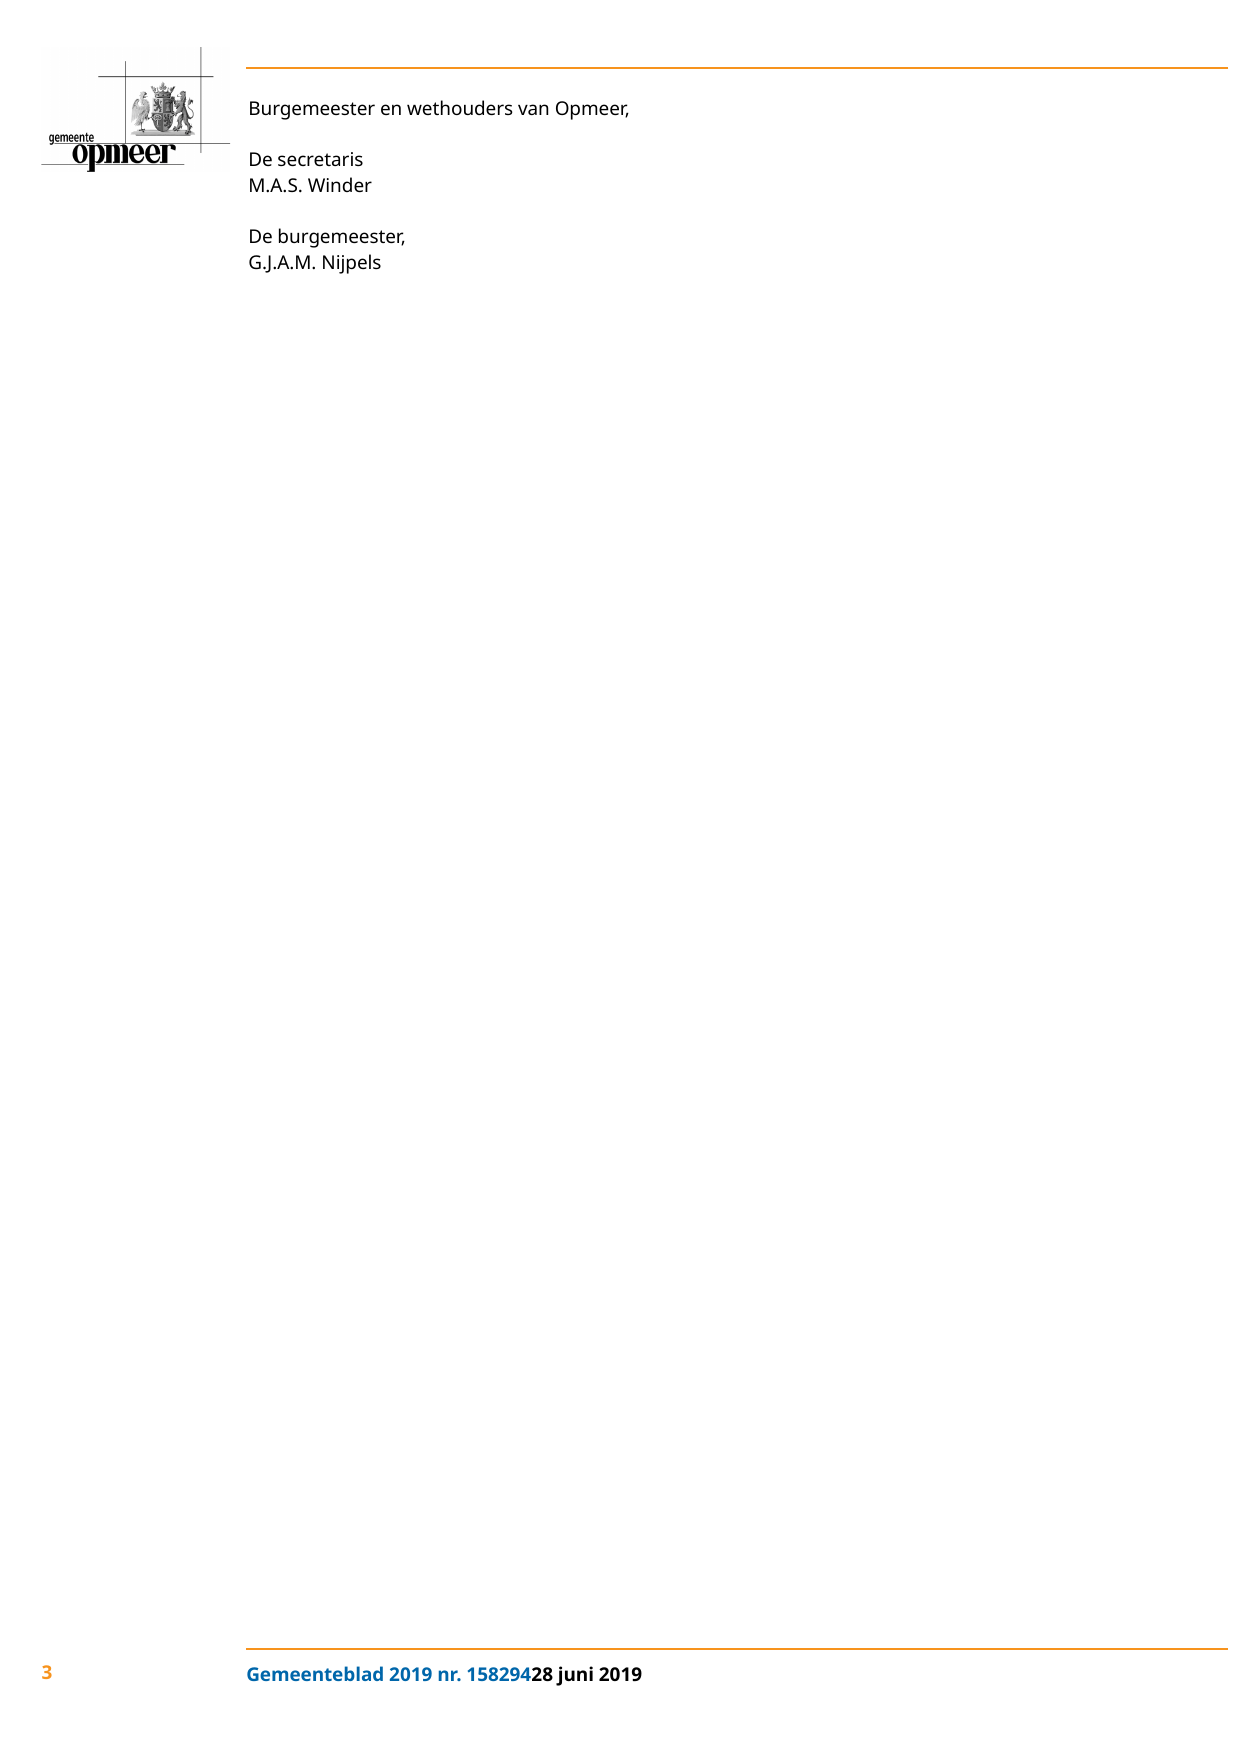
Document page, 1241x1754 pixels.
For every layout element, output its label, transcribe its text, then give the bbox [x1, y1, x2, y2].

text G.J.A.M. Nijpels [248, 249, 1152, 275]
text De secretaris [248, 146, 1152, 172]
text Burgemeester en wethouders van Opmeer, [248, 95, 1152, 121]
text M.A.S. Winder [248, 172, 1152, 198]
picture [41, 47, 231, 172]
text De burgemeester, [248, 223, 1152, 249]
